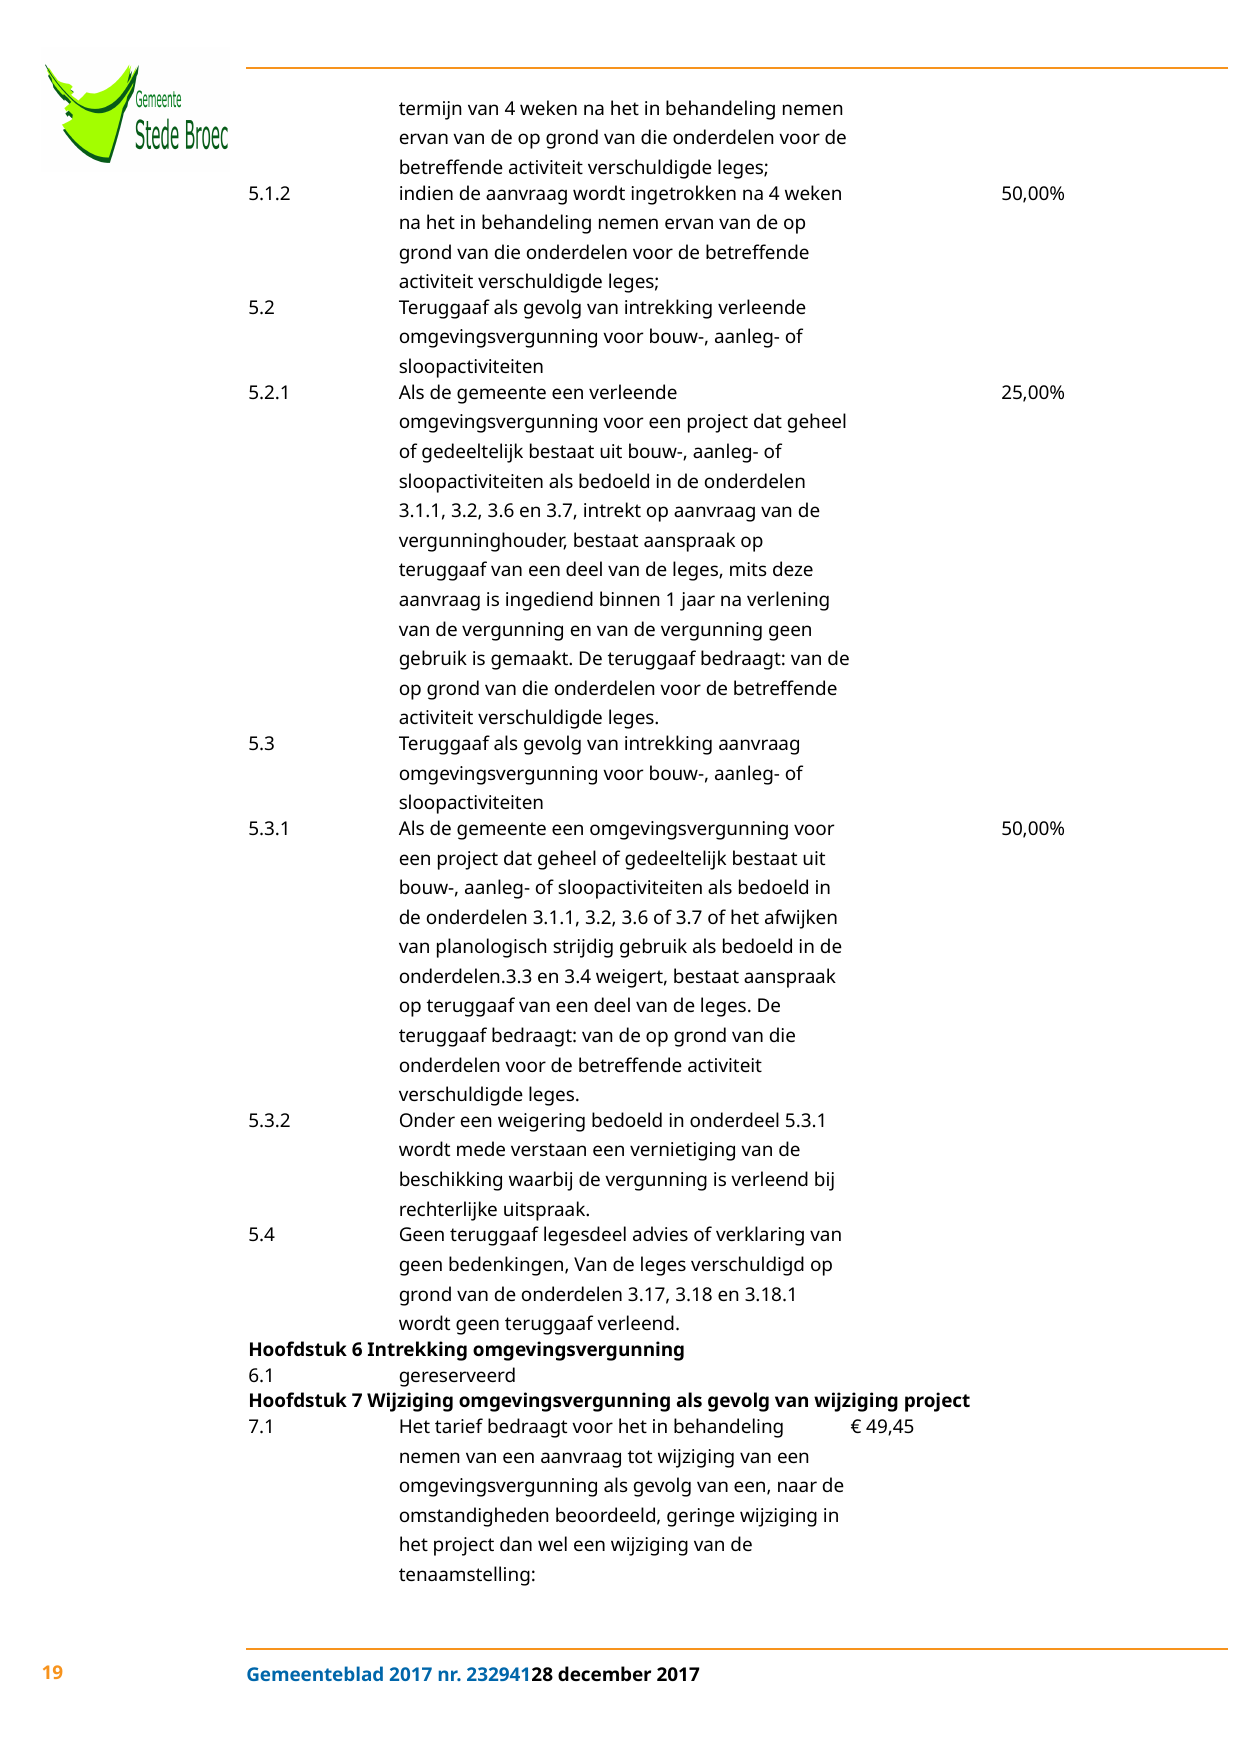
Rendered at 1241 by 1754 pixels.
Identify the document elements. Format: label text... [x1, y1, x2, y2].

table_cell 5.1.2 [248, 180, 398, 294]
table_cell 25,00% [1001, 379, 1152, 730]
table_cell [1001, 730, 1152, 815]
table_cell [1001, 1222, 1152, 1336]
table_cell Teruggaaf als gevolg van intrekking aanvraag omgevingsvergunning voor bouw-, aanleg- of sloopactiviteiten [399, 730, 850, 815]
table_cell € 49,45 [850, 1413, 1001, 1587]
table_cell 6.1 [248, 1362, 398, 1387]
table_cell indien de aanvraag wordt ingetrokken na 4 weken na het in behandeling nemen ervan van de op grond van die onderdelen voor de betreffende activiteit verschuldigde leges; [399, 180, 850, 294]
table_cell [1001, 95, 1152, 180]
table_cell 5.3.2 [248, 1107, 398, 1222]
table_cell termijn van 4 weken na het in behandeling nemen ervan van de op grond van die onderdelen voor de betreffende activiteit verschuldigde leges; [399, 95, 850, 180]
table_cell Teruggaaf als gevolg van intrekking verleende omgevingsvergunning voor bouw-, aanleg- of sloopactiviteiten [399, 294, 850, 379]
table_cell [850, 180, 1001, 294]
table_cell Als de gemeente een omgevingsvergunning voor een project dat geheel of gedeeltelijk bestaat uit bouw-, aanleg- of sloopactiviteiten als bedoeld in de onderdelen 3.1.1, 3.2, 3.6 of 3.7 of het afwijken van planologisch strijdig gebruik als bedoeld in de onderdelen.3.3 en 3.4 weigert, bestaat aanspraak op teruggaaf van een deel van de leges. De teruggaaf bedraagt: van de op grond van die onderdelen voor de betreffende activiteit verschuldigde leges. [399, 815, 850, 1107]
table_cell Als de gemeente een verleende omgevingsvergunning voor een project dat geheel of gedeeltelijk bestaat uit bouw-, aanleg- of sloopactiviteiten als bedoeld in de onderdelen 3.1.1, 3.2, 3.6 en 3.7, intrekt op aanvraag van de vergunninghouder, bestaat aanspraak op teruggaaf van een deel van de leges, mits deze aanvraag is ingediend binnen 1 jaar na verlening van de vergunning en van de vergunning geen gebruik is gemaakt. De teruggaaf bedraagt: van de op grond van die onderdelen voor de betreffende activiteit verschuldigde leges. [399, 379, 850, 730]
table_cell [850, 815, 1001, 1107]
table_cell [1001, 294, 1152, 379]
table_cell [850, 379, 1001, 730]
table_cell [850, 730, 1001, 815]
table_cell 5.2.1 [248, 379, 398, 730]
table_cell [850, 1107, 1001, 1222]
table_cell 5.3 [248, 730, 398, 815]
table_cell [1001, 1107, 1152, 1222]
table_cell [1001, 1362, 1152, 1387]
table_cell 50,00% [1001, 180, 1152, 294]
table_cell [850, 1222, 1001, 1336]
table_cell gereserveerd [399, 1362, 850, 1387]
table_cell 50,00% [1001, 815, 1152, 1107]
picture [41, 47, 231, 172]
table_cell 5.2 [248, 294, 398, 379]
table_cell Het tarief bedraagt voor het in behandeling nemen van een aanvraag tot wijziging van een omgevingsvergunning als gevolg van een, naar de omstandigheden beoordeeld, geringe wijziging in het project dan wel een wijziging van de tenaamstelling: [399, 1413, 850, 1587]
table_cell [850, 95, 1001, 180]
table_cell 7.1 [248, 1413, 398, 1587]
table_cell [850, 294, 1001, 379]
table_cell Hoofdstuk 7 Wijziging omgevingsvergunning als gevolg van wijziging project [248, 1388, 1152, 1413]
table_cell Onder een weigering bedoeld in onderdeel 5.3.1 wordt mede verstaan een vernietiging van de beschikking waarbij de vergunning is verleend bij rechterlijke uitspraak. [399, 1107, 850, 1222]
table_cell [1001, 1413, 1152, 1587]
table_cell 5.3.1 [248, 815, 398, 1107]
table_cell Hoofdstuk 6 Intrekking omgevingsvergunning [248, 1336, 1152, 1362]
table_cell [248, 95, 398, 180]
table_cell Geen teruggaaf legesdeel advies of verklaring van geen bedenkingen, Van de leges verschuldigd op grond van de onderdelen 3.17, 3.18 en 3.18.1 wordt geen teruggaaf verleend. [399, 1222, 850, 1336]
table_cell 5.4 [248, 1222, 398, 1336]
table_cell [850, 1362, 1001, 1387]
